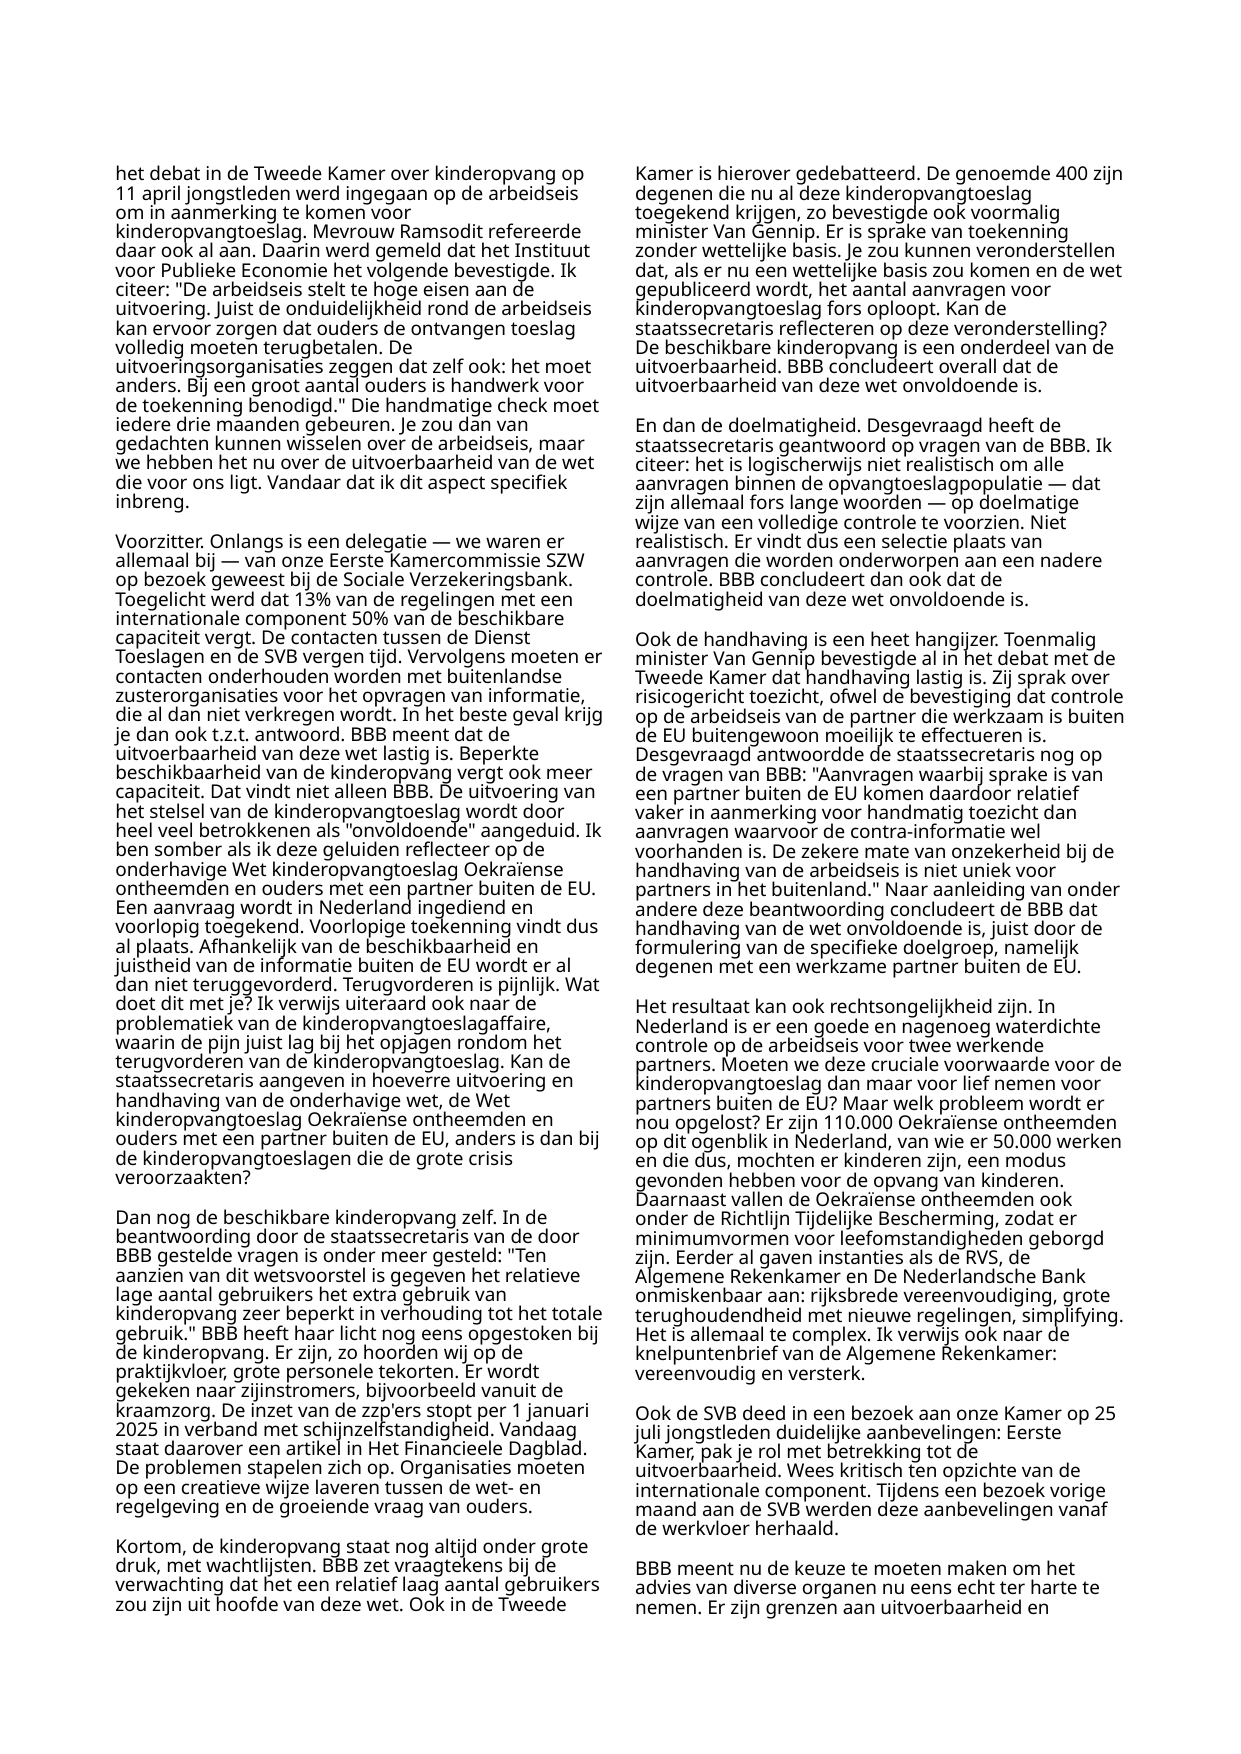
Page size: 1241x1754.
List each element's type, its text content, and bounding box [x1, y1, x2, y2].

text Kamer is hierover gedebatteerd. De genoemde 400 zijn degenen die nu al deze kinderopvangtoeslag toegekend krijgen, zo bevestigde ook voormalig minister Van Gennip. Er is sprake van toekenning zonder wettelijke basis. Je zou kunnen veronderstellen dat, als er nu een wettelijke basis zou komen en de wet gepubliceerd wordt, het aantal aanvragen voor kinderopvangtoeslag fors oploopt. Kan de staatssecretaris reflecteren op deze veronderstelling? De beschikbare kinderopvang is een onderdeel van de uitvoerbaarheid. BBB concludeert overall dat de uitvoerbaarheid van deze wet onvoldoende is. [635, 165, 1125, 397]
text Dan nog de beschikbare kinderopvang zelf. In de beantwoording door de staatssecretaris van de door BBB gestelde vragen is onder meer gesteld: "Ten aanzien van dit wetsvoorstel is gegeven het relatieve lage aantal gebruikers het extra gebruik van kinderopvang zeer beperkt in verhouding tot het totale gebruik." BBB heeft haar licht nog eens opgestoken bij de kinderopvang. Er zijn, zo hoorden wij op de praktijkvloer, grote personele tekorten. Er wordt gekeken naar zijinstromers, bijvoorbeeld vanuit de kraamzorg. De inzet van de zzp'ers stopt per 1 januari 2025 in verband met schijnzelfstandigheid. Vandaag staat daarover een artikel in Het Financieele Dagblad. De problemen stapelen zich op. Organisaties moeten op een creatieve wijze laveren tussen de wet- en regelgeving en de groeiende vraag van ouders. [115, 1209, 605, 1517]
text Het resultaat kan ook rechtsongelijkheid zijn. In Nederland is er een goede en nagenoeg waterdichte controle op de arbeidseis voor twee werkende partners. Moeten we deze cruciale voorwaarde voor de kinderopvangtoeslag dan maar voor lief nemen voor partners buiten de EU? Maar welk probleem wordt er nou opgelost? Er zijn 110.000 Oekraïense ontheemden op dit ogenblik in Nederland, van wie er 50.000 werken en die dus, mochten er kinderen zijn, een modus gevonden hebben voor de opvang van kinderen. Daarnaast vallen de Oekraïense ontheemden ook onder de Richtlijn Tijdelijke Bescherming, zodat er minimumvormen voor leefomstandigheden geborgd zijn. Eerder al gaven instanties als de RVS, de Algemene Rekenkamer en De Nederlandsche Bank onmiskenbaar aan: rijksbrede vereenvoudiging, grote terughoudendheid met nieuwe regelingen, simplifying. Het is allemaal te complex. Ik verwijs ook naar de knelpuntenbrief van de Algemene Rekenkamer: vereenvoudig en versterk. [635, 998, 1125, 1384]
text het debat in de Tweede Kamer over kinderopvang op 11 april jongstleden werd ingegaan op de arbeidseis om in aanmerking te komen voor kinderopvangtoeslag. Mevrouw Ramsodit refereerde daar ook al aan. Daarin werd gemeld dat het Instituut voor Publieke Economie het volgende bevestigde. Ik citeer: "De arbeidseis stelt te hoge eisen aan de uitvoering. Juist de onduidelijkheid rond de arbeidseis kan ervoor zorgen dat ouders de ontvangen toeslag volledig moeten terugbetalen. De uitvoeringsorganisaties zeggen dat zelf ook: het moet anders. Bij een groot aantal ouders is handwerk voor de toekenning benodigd." Die handmatige check moet iedere drie maanden gebeuren. Je zou dan van gedachten kunnen wisselen over de arbeidseis, maar we hebben het nu over de uitvoerbaarheid van de wet die voor ons ligt. Vandaar dat ik dit aspect specifiek inbreng. [115, 165, 605, 512]
text Kortom, de kinderopvang staat nog altijd onder grote druk, met wachtlijsten. BBB zet vraagtekens bij de verwachting dat het een relatief laag aantal gebruikers zou zijn uit hoofde van deze wet. Ook in de Tweede [115, 1538, 605, 1615]
text En dan de doelmatigheid. Desgevraagd heeft de staatssecretaris geantwoord op vragen van de BBB. Ik citeer: het is logischerwijs niet realistisch om alle aanvragen binnen de opvangtoeslagpopulatie — dat zijn allemaal fors lange woorden — op doelmatige wijze van een volledige controle te voorzien. Niet realistisch. Er vindt dus een selectie plaats van aanvragen die worden onderworpen aan een nadere controle. BBB concludeert dan ook dat de doelmatigheid van deze wet onvoldoende is. [635, 417, 1125, 610]
text Ook de handhaving is een heet hangijzer. Toenmalig minister Van Gennip bevestigde al in het debat met de Tweede Kamer dat handhaving lastig is. Zij sprak over risicogericht toezicht, ofwel de bevestiging dat controle op de arbeidseis van de partner die werkzaam is buiten de EU buitengewoon moeilijk te effectueren is. Desgevraagd antwoordde de staatssecretaris nog op de vragen van BBB: "Aanvragen waarbij sprake is van een partner buiten de EU komen daardoor relatief vaker in aanmerking voor handmatig toezicht dan aanvragen waarvoor de contra-informatie wel voorhanden is. De zekere mate van onzekerheid bij de handhaving van de arbeidseis is niet uniek voor partners in het buitenland." Naar aanleiding van onder andere deze beantwoording concludeert de BBB dat handhaving van de wet onvoldoende is, juist door de formulering van de specifieke doelgroep, namelijk degenen met een werkzame partner buiten de EU. [635, 631, 1125, 978]
text Ook de SVB deed in een bezoek aan onze Kamer op 25 juli jongstleden duidelijke aanbevelingen: Eerste Kamer, pak je rol met betrekking tot de uitvoerbaarheid. Wees kritisch ten opzichte van de internationale component. Tijdens een bezoek vorige maand aan de SVB werden deze aanbevelingen vanaf de werkvloer herhaald. [635, 1404, 1125, 1539]
text BBB meent nu de keuze te moeten maken om het advies van diverse organen nu eens echt ter harte te nemen. Er zijn grenzen aan uitvoerbaarheid en [635, 1560, 1125, 1618]
text Voorzitter. Onlangs is een delegatie — we waren er allemaal bij — van onze Eerste Kamercommissie SZW op bezoek geweest bij de Sociale Verzekeringsbank. Toegelicht werd dat 13% van de regelingen met een internationale component 50% van de beschikbare capaciteit vergt. De contacten tussen de Dienst Toeslagen en de SVB vergen tijd. Vervolgens moeten er contacten onderhouden worden met buitenlandse zusterorganisaties voor het opvragen van informatie, die al dan niet verkregen wordt. In het beste geval krijg je dan ook t.z.t. antwoord. BBB meent dat de uitvoerbaarheid van deze wet lastig is. Beperkte beschikbaarheid van de kinderopvang vergt ook meer capaciteit. Dat vindt niet alleen BBB. De uitvoering van het stelsel van de kinderopvangtoeslag wordt door heel veel betrokkenen als "onvoldoende" aangeduid. Ik ben somber als ik deze geluiden reflecteer op de onderhavige Wet kinderopvangtoeslag Oekraïense ontheemden en ouders met een partner buiten de EU. Een aanvraag wordt in Nederland ingediend en voorlopig toegekend. Voorlopige toekenning vindt dus al plaats. Afhankelijk van de beschikbaarheid en juistheid van de informatie buiten de EU wordt er al dan niet teruggevorderd. Terugvorderen is pijnlijk. Wat doet dit met je? Ik verwijs uiteraard ook naar de problematiek van de kinderopvangtoeslagaffaire, waarin de pijn juist lag bij het opjagen rondom het terugvorderen van de kinderopvangtoeslag. Kan de staatssecretaris aangeven in hoeverre uitvoering en handhaving van de onderhavige wet, de Wet kinderopvangtoeslag Oekraïense ontheemden en ouders met een partner buiten de EU, anders is dan bij de kinderopvangtoeslagen die de grote crisis veroorzaakten? [115, 533, 605, 1188]
